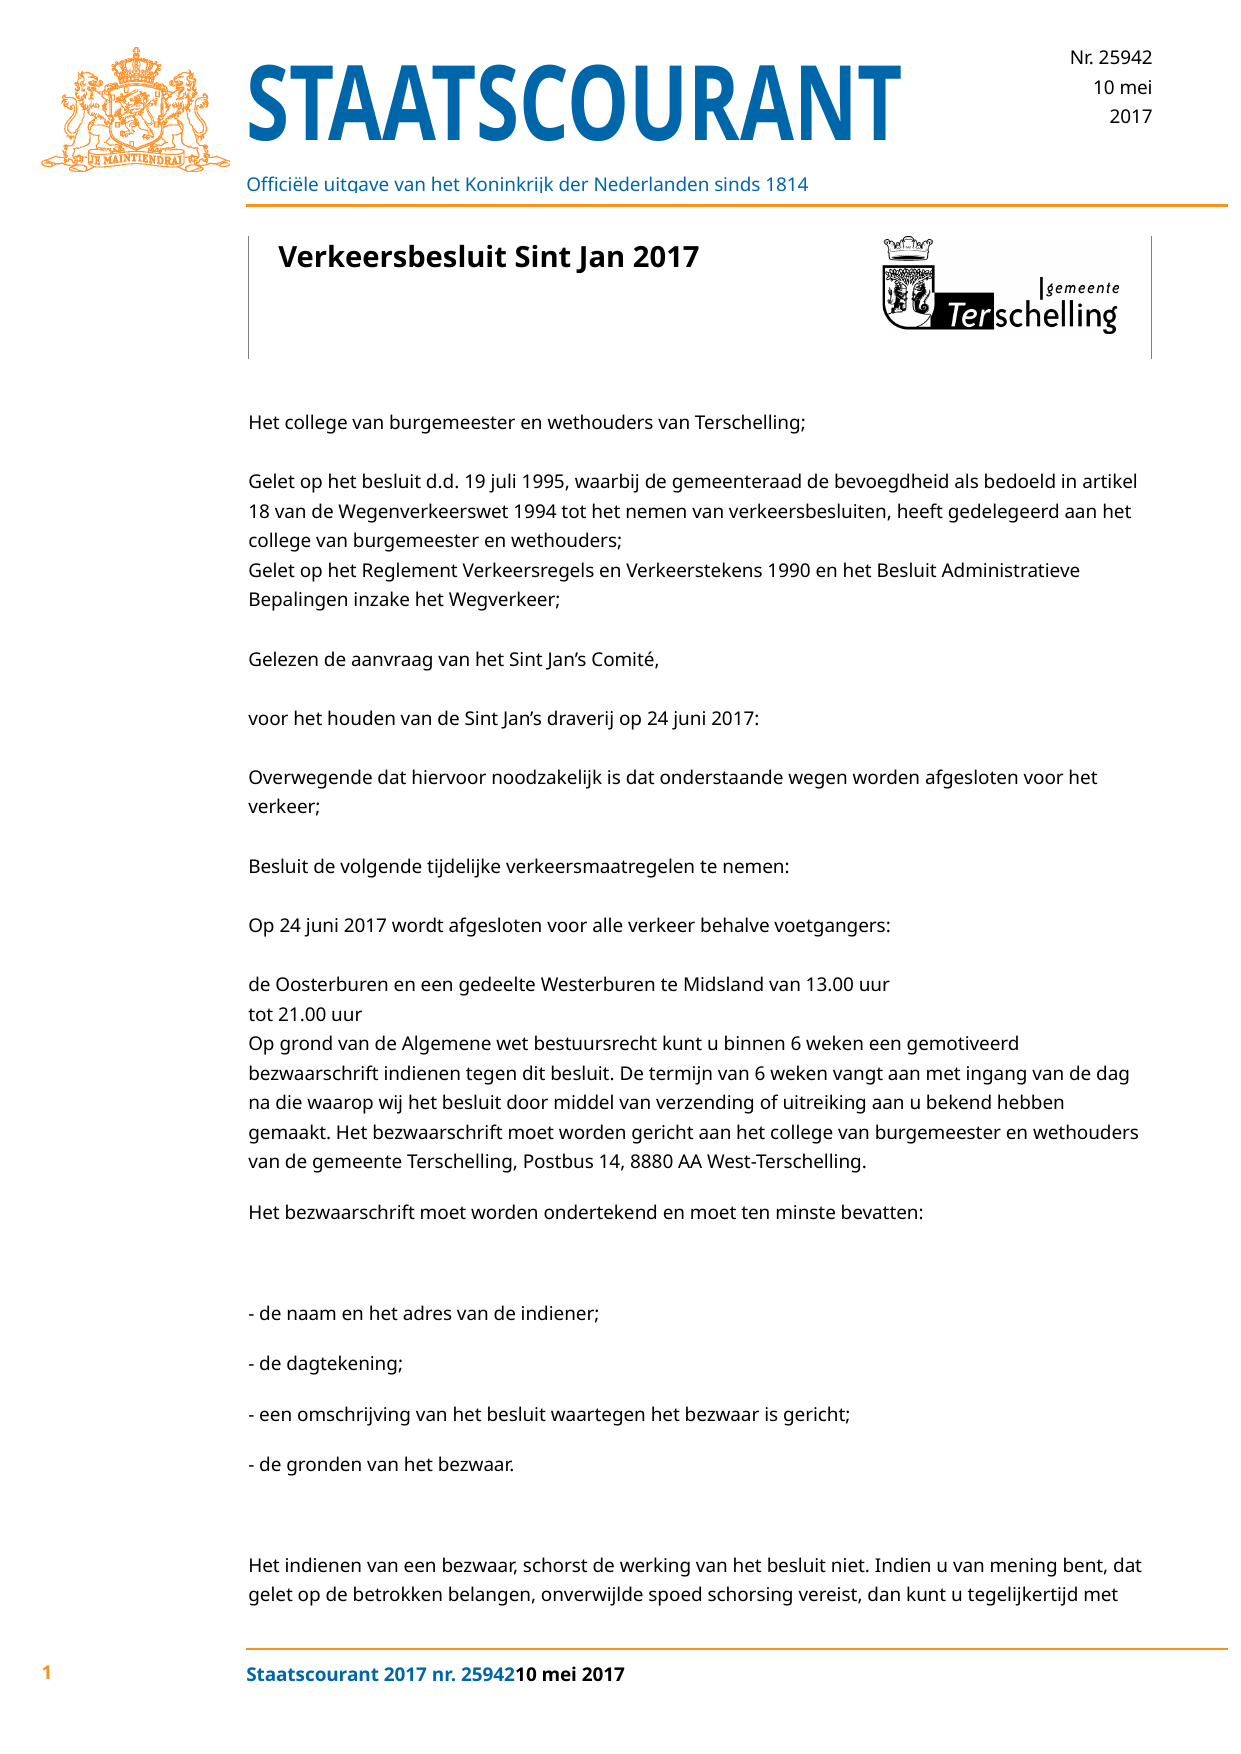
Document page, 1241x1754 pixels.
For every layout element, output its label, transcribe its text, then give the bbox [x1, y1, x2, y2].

text Gelet op het besluit d.d. 19 juli 1995, waarbij de gemeenteraad de bevoegdheid als bedoeld in artikel 18 van de Wegenverkeerswet 1994 tot het nemen van verkeersbesluiten, heeft gedelegeerd aan het college van burgemeester en wethouders; [248, 468, 1152, 553]
text de Oosterburen en een gedeelte Westerburen te Midsland van 13.00 uur [248, 971, 1152, 997]
text - de gronden van het bezwaar. [248, 1451, 1152, 1477]
text Gelezen de aanvraag van het Sint Jan’s Comité, [248, 646, 1152, 671]
text Het indienen van een bezwaar, schorst de werking van het besluit niet. Indien u van mening bent, dat gelet op de betrokken belangen, onverwijlde spoed schorsing vereist, dan kunt u tegelijkertijd met [248, 1552, 1152, 1607]
text Het college van burgemeester en wethouders van Terschelling; [248, 409, 1152, 435]
picture [41, 47, 231, 172]
text - de dagtekening; [248, 1350, 1152, 1376]
text - een omschrijving van het besluit waartegen het bezwaar is gericht; [248, 1401, 1152, 1426]
text tot 21.00 uur [248, 1001, 1152, 1026]
picture [882, 236, 1119, 334]
text Overwegende dat hiervoor noodzakelijk is dat onderstaande wegen worden afgesloten voor het verkeer; [248, 764, 1152, 819]
text Op 24 juni 2017 wordt afgesloten voor alle verkeer behalve voetgangers: [248, 912, 1152, 938]
text - de naam en het adres van de indiener; [248, 1300, 1152, 1326]
table_header [850, 236, 1151, 359]
text Besluit de volgende tijdelijke verkeersmaatregelen te nemen: [248, 853, 1152, 878]
text Het bezwaarschrift moet worden ondertekend en moet ten minste bevatten: [248, 1199, 1152, 1225]
table_header Verkeersbesluit Sint Jan 2017 [249, 236, 850, 359]
text voor het houden van de Sint Jan’s draverij op 24 juni 2017: [248, 705, 1152, 731]
text Gelet op het Reglement Verkeersregels en Verkeerstekens 1990 en het Besluit Administratieve Bepalingen inzake het Wegverkeer; [248, 557, 1152, 612]
text Op grond van de Algemene wet bestuursrecht kunt u binnen 6 weken een gemotiveerd bezwaarschrift indienen tegen dit besluit. De termijn van 6 weken vangt aan met ingang van de dag na die waarop wij het besluit door middel van verzending of uitreiking aan u bekend hebben gemaakt. Het bezwaarschrift moet worden gericht aan het college van burgemeester en wethouders van de gemeente Terschelling, Postbus 14, 8880 AA West-Terschelling. [248, 1030, 1152, 1174]
